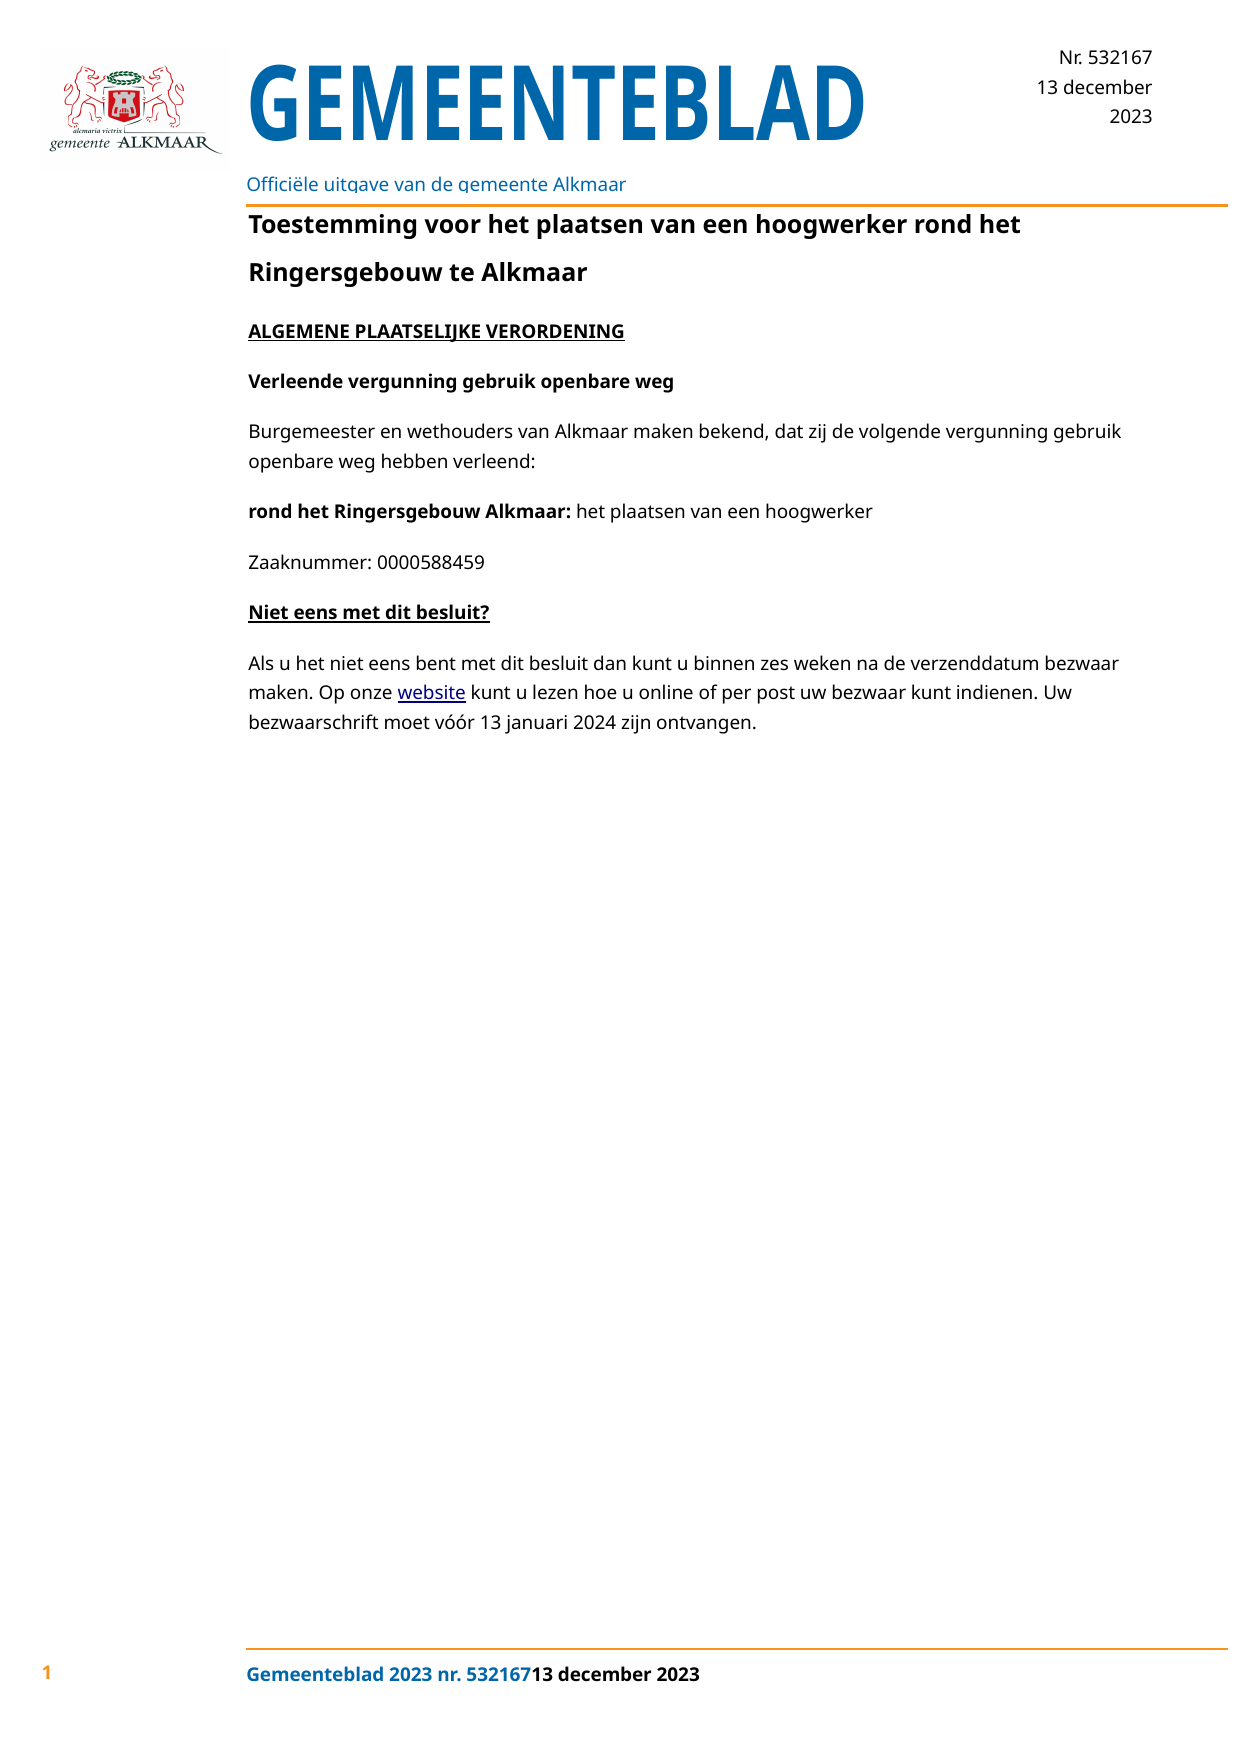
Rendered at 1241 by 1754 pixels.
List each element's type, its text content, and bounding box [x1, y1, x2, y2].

text Burgemeester en wethouders van Alkmaar maken bekend, dat zij de volgende vergunning gebruik openbare weg hebben verleend: [248, 419, 1152, 474]
text rond het Ringersgebouw Alkmaar: het plaatsen van een hoogwerker [248, 499, 1152, 524]
text Zaaknummer: 0000588459 [248, 549, 1152, 575]
text ALGEMENE PLAATSELIJKE VERORDENING [248, 318, 1152, 344]
text Niet eens met dit besluit? [248, 599, 1152, 625]
picture [41, 47, 231, 172]
text Toestemming voor het plaatsen van een hoogwerker rond het Ringersgebouw te Alkmaar [248, 207, 1152, 288]
text Verleende vergunning gebruik openbare weg [248, 368, 1152, 394]
text Als u het niet eens bent met dit besluit dan kunt u binnen zes weken na de verzenddatum bezwaar maken. Op onze website kunt u lezen hoe u online of per post uw bezwaar kunt indienen. Uw bezwaarschrift moet vóór 13 januari 2024 zijn ontvangen. [248, 650, 1152, 735]
